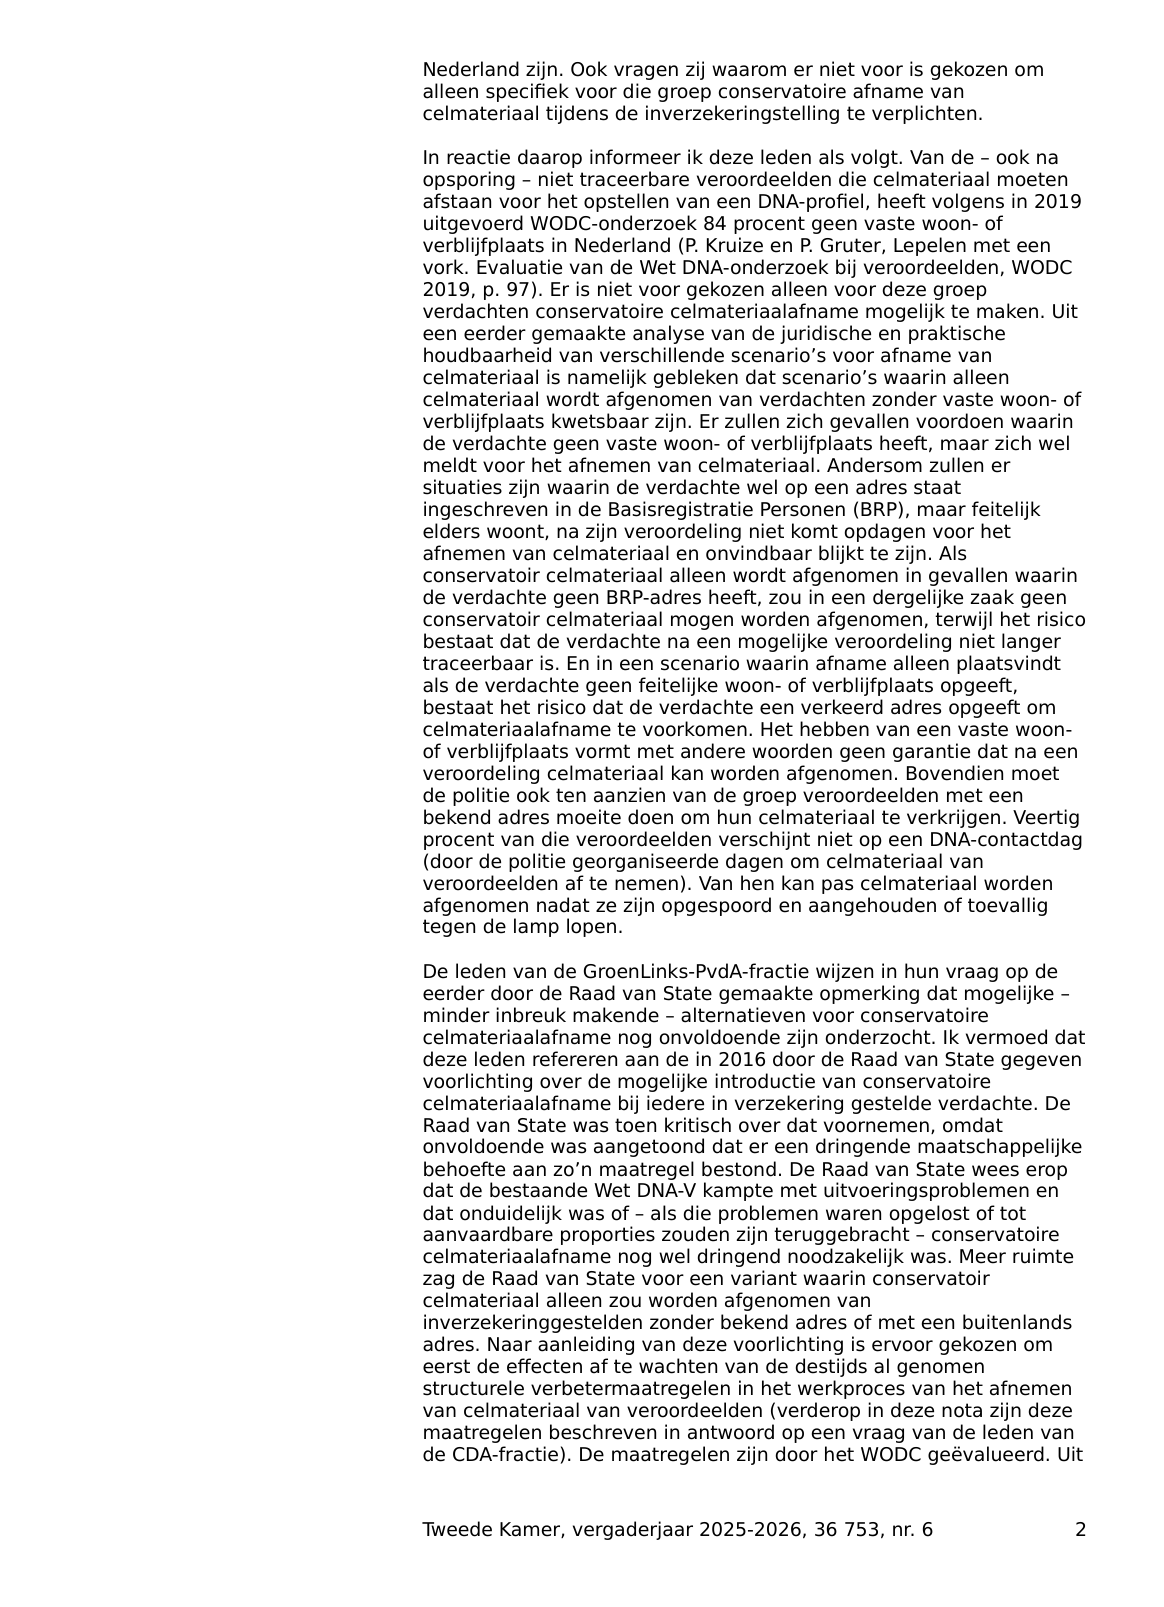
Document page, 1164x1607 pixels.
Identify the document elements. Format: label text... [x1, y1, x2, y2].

text De leden van de GroenLinks-PvdA-fractie wijzen in hun vraag op de eerder door de Raad van State gemaakte opmerking dat mogelijke – minder inbreuk makende – alternatieven voor conservatoire celmateriaalafname nog onvoldoende zijn onderzocht. Ik vermoed dat deze leden refereren aan de in 2016 door de Raad van State gegeven voorlichting over de mogelijke introductie van conservatoire celmateriaalafname bij iedere in verzekering gestelde verdachte. De Raad van State was toen kritisch over dat voornemen, omdat onvoldoende was aangetoond dat er een dringende maatschappelijke behoefte aan zo’n maatregel bestond. De Raad van State wees erop dat de bestaande Wet DNA-V kampte met uitvoeringsproblemen en dat onduidelijk was of – als die problemen waren opgelost of tot aanvaardbare proporties zouden zijn teruggebracht – conservatoire celmateriaalafname nog wel dringend noodzakelijk was. Meer ruimte zag de Raad van State voor een variant waarin conservatoir celmateriaal alleen zou worden afgenomen van inverzekeringgestelden zonder bekend adres of met een buitenlands adres. Naar aanleiding van deze voorlichting is ervoor gekozen om eerst de effecten af te wachten van de destijds al genomen structurele verbetermaatregelen in het werkproces van het afnemen van celmateriaal van veroordeelden (verderop in deze nota zijn deze maatregelen beschreven in antwoord op een vraag van de leden van de CDA-fractie). De maatregelen zijn door het WODC geëvalueerd. Uit [422, 961, 1087, 1466]
text Nederland zijn. Ook vragen zij waarom er niet voor is gekozen om alleen specifiek voor die groep conservatoire afname van celmateriaal tijdens de inverzekeringstelling te verplichten. [422, 59, 1087, 125]
text In reactie daarop informeer ik deze leden als volgt. Van de – ook na opsporing – niet traceerbare veroordeelden die celmateriaal moeten afstaan voor het opstellen van een DNA-profiel, heeft volgens in 2019 uitgevoerd WODC-onderzoek 84 procent geen vaste woon- of verblijfplaats in Nederland (P. Kruize en P. Gruter, Lepelen met een vork. Evaluatie van de Wet DNA-onderzoek bij veroordeelden, WODC 2019, p. 97). Er is niet voor gekozen alleen voor deze groep verdachten conservatoire celmateriaalafname mogelijk te maken. Uit een eerder gemaakte analyse van de juridische en praktische houdbaarheid van verschillende scenario’s voor afname van celmateriaal is namelijk gebleken dat scenario’s waarin alleen celmateriaal wordt afgenomen van verdachten zonder vaste woon- of verblijfplaats kwetsbaar zijn. Er zullen zich gevallen voordoen waarin de verdachte geen vaste woon- of verblijfplaats heeft, maar zich wel meldt voor het afnemen van celmateriaal. Andersom zullen er situaties zijn waarin de verdachte wel op een adres staat ingeschreven in de Basisregistratie Personen (BRP), maar feitelijk elders woont, na zijn veroordeling niet komt opdagen voor het afnemen van celmateriaal en onvindbaar blijkt te zijn. Als conservatoir celmateriaal alleen wordt afgenomen in gevallen waarin de verdachte geen BRP-adres heeft, zou in een dergelijke zaak geen conservatoir celmateriaal mogen worden afgenomen, terwijl het risico bestaat dat de verdachte na een mogelijke veroordeling niet langer traceerbaar is. En in een scenario waarin afname alleen plaatsvindt als de verdachte geen feitelijke woon- of verblijfplaats opgeeft, bestaat het risico dat de verdachte een verkeerd adres opgeeft om celmateriaalafname te voorkomen. Het hebben van een vaste woon- of verblijfplaats vormt met andere woorden geen garantie dat na een veroordeling celmateriaal kan worden afgenomen. Bovendien moet de politie ook ten aanzien van de groep veroordeelden met een bekend adres moeite doen om hun celmateriaal te verkrijgen. Veertig procent van die veroordeelden verschijnt niet op een DNA-contactdag (door de politie georganiseerde dagen om celmateriaal van veroordeelden af te nemen). Van hen kan pas celmateriaal worden afgenomen nadat ze zijn opgespoord en aangehouden of toevallig tegen de lamp lopen. [422, 147, 1087, 938]
